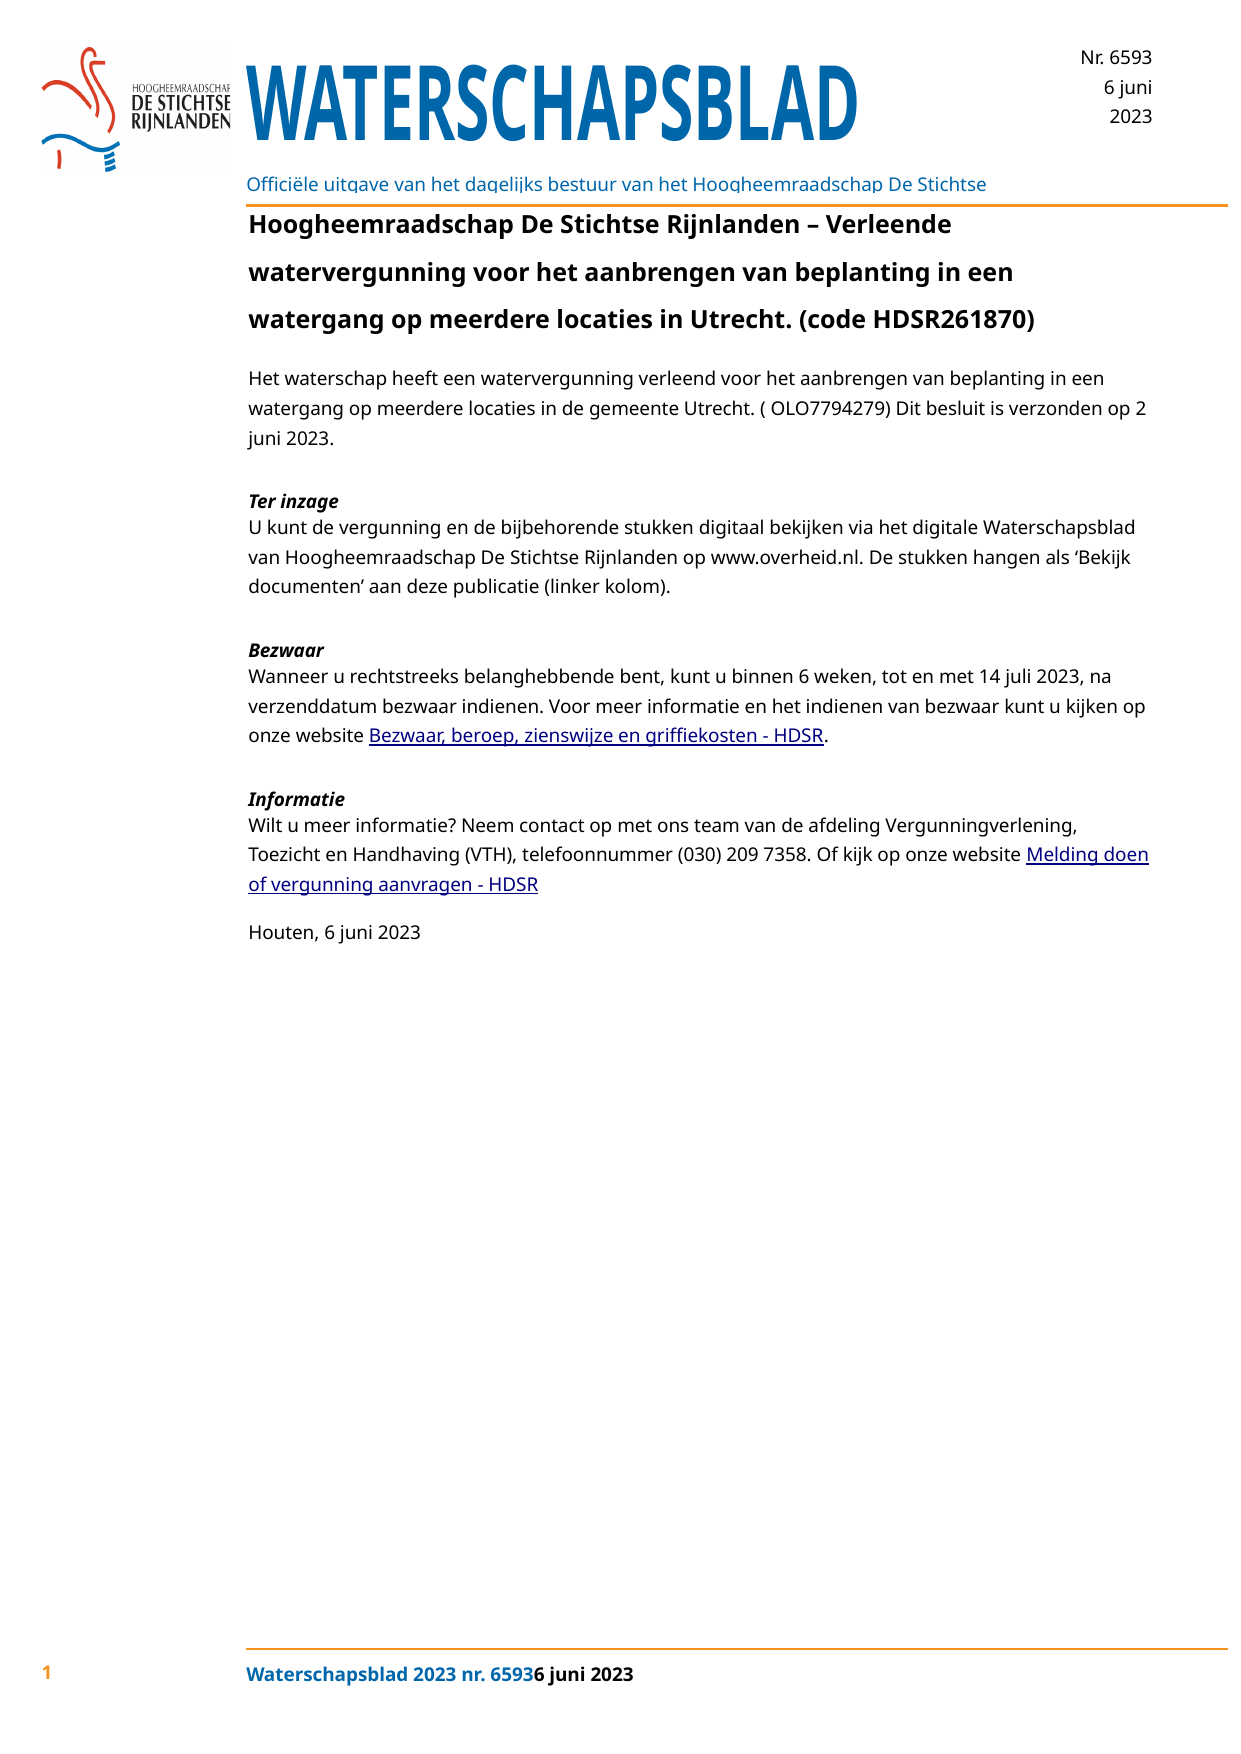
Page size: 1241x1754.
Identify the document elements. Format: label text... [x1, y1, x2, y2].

text Ter inzage [248, 489, 1152, 514]
text Wanneer u rechtstreeks belanghebbende bent, kunt u binnen 6 weken, tot en met 14 juli 2023, na verzenddatum bezwaar indienen. Voor meer informatie en het indienen van bezwaar kunt u kijken op onze website Bezwaar, beroep, zienswijze en griffiekosten - HDSR. [248, 663, 1152, 748]
text Wilt u meer informatie? Neem contact op met ons team van de afdeling Vergunningverlening, Toezicht en Handhaving (VTH), telefoonnummer (030) 209 7358. Of kijk op onze website Melding doen of vergunning aanvragen - HDSR [248, 812, 1152, 897]
text Hoogheemraadschap De Stichtse Rijnlanden – Verleende watervergunning voor het aanbrengen van beplanting in een watergang op meerdere locaties in Utrecht. (code HDSR261870) [248, 207, 1152, 336]
text Bezwaar [248, 637, 1152, 663]
text Houten, 6 juni 2023 [248, 919, 1152, 945]
text Informatie [248, 786, 1152, 812]
text U kunt de vergunning en de bijbehorende stukken digitaal bekijken via het digitale Waterschapsblad van Hoogheemraadschap De Stichtse Rijnlanden op www.overheid.nl. De stukken hangen als ‘Bekijk documenten’ aan deze publicatie (linker kolom). [248, 514, 1152, 599]
text Het waterschap heeft een watervergunning verleend voor het aanbrengen van beplanting in een watergang op meerdere locaties in de gemeente Utrecht. ( OLO7794279) Dit besluit is verzonden op 2 juni 2023. [248, 366, 1152, 450]
picture [41, 47, 231, 172]
